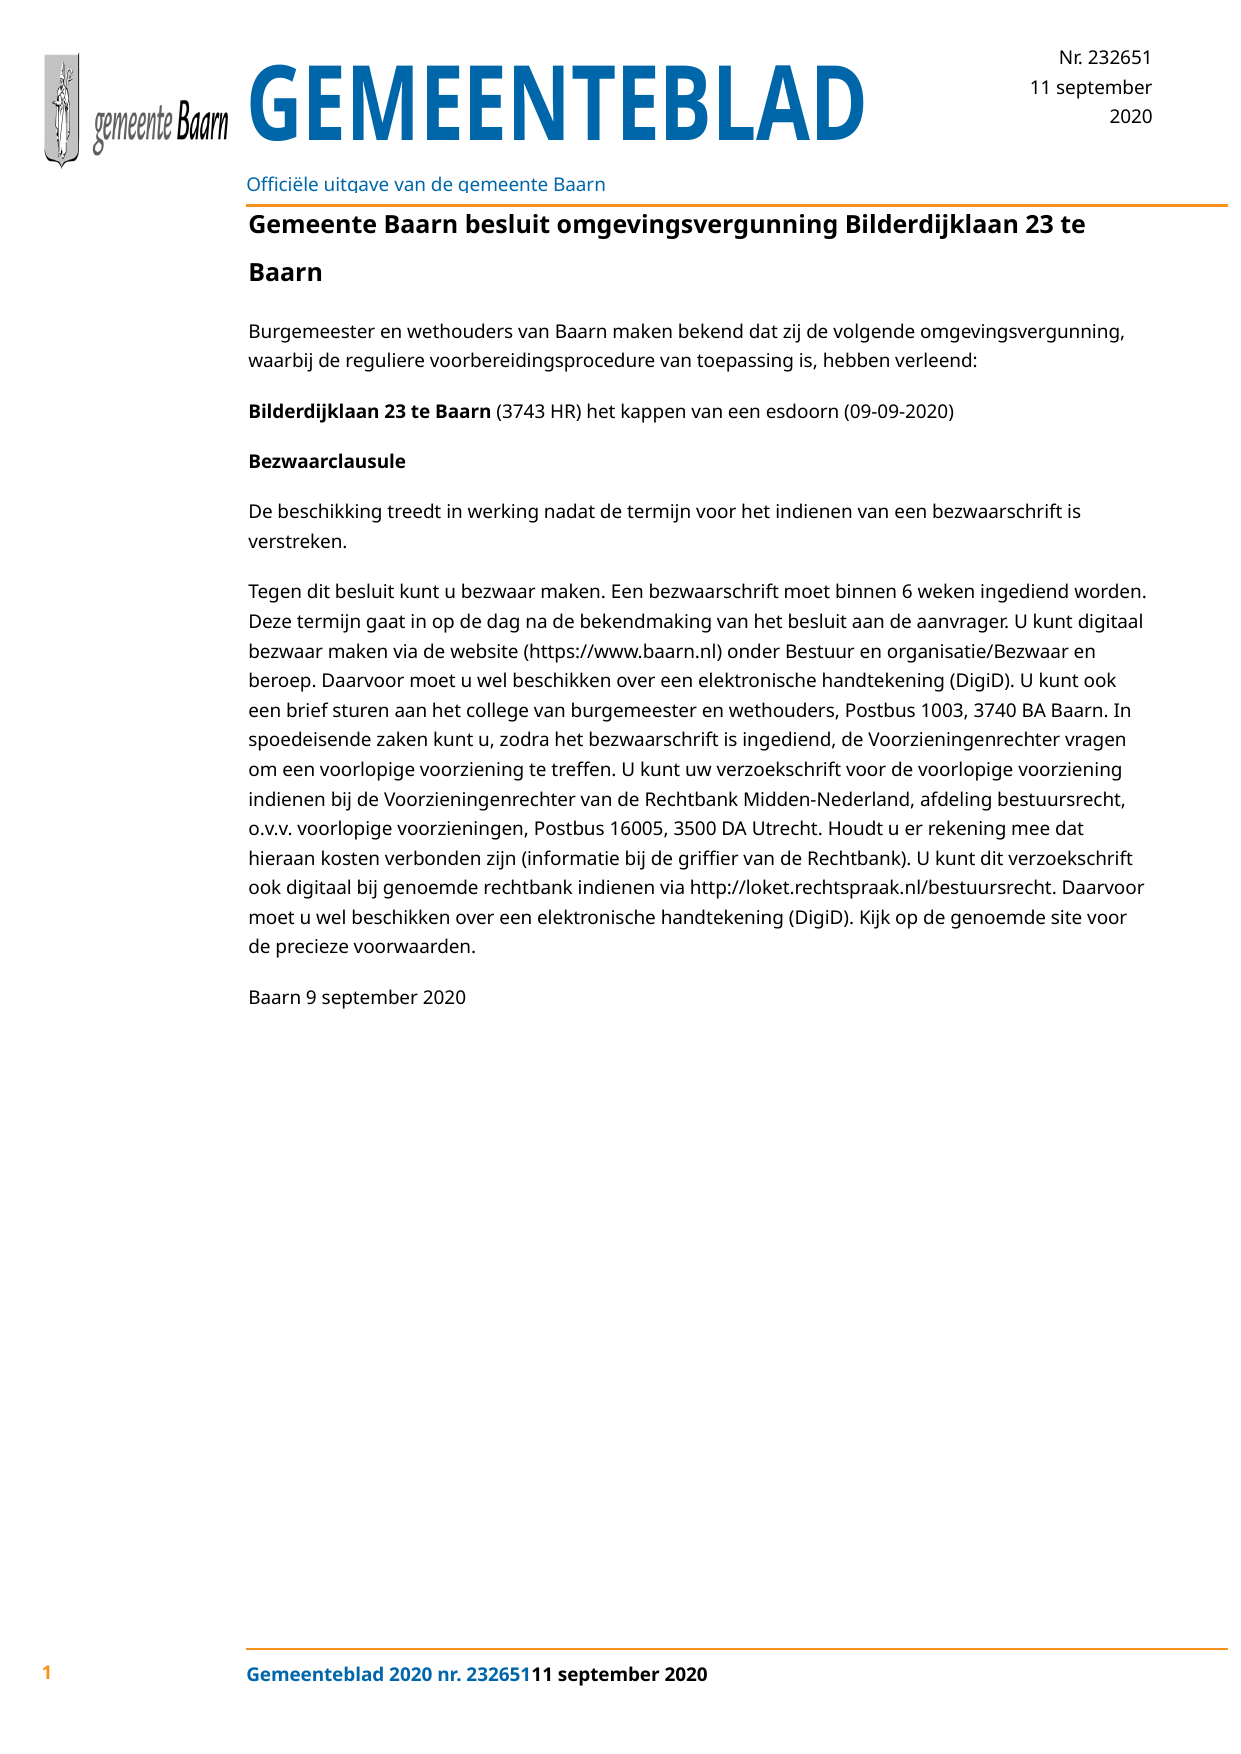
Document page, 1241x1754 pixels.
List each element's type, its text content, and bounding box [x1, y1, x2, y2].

text Burgemeester en wethouders van Baarn maken bekend dat zij de volgende omgevingsvergunning, waarbij de reguliere voorbereidingsprocedure van toepassing is, hebben verleend: [248, 318, 1152, 373]
text Tegen dit besluit kunt u bezwaar maken. Een bezwaarschrift moet binnen 6 weken ingediend worden. Deze termijn gaat in op de dag na de bekendmaking van het besluit aan de aanvrager. U kunt digitaal bezwaar maken via de website (https://www.baarn.nl) onder Bestuur en organisatie/Bezwaar en beroep. Daarvoor moet u wel beschikken over een elektronische handtekening (DigiD). U kunt ook een brief sturen aan het college van burgemeester en wethouders, Postbus 1003, 3740 BA Baarn. In spoedeisende zaken kunt u, zodra het bezwaarschrift is ingediend, de Voorzieningenrechter vragen om een voorlopige voorziening te treffen. U kunt uw verzoekschrift voor de voorlopige voorziening indienen bij de Voorzieningenrechter van de Rechtbank Midden-Nederland, afdeling bestuursrecht, o.v.v. voorlopige voorzieningen, Postbus 16005, 3500 DA Utrecht. Houdt u er rekening mee dat hieraan kosten verbonden zijn (informatie bij de griffier van de Rechtbank). U kunt dit verzoekschrift ook digitaal bij genoemde rechtbank indienen via http://loket.rechtspraak.nl/bestuursrecht. Daarvoor moet u wel beschikken over een elektronische handtekening (DigiD). Kijk op de genoemde site voor de precieze voorwaarden. [248, 579, 1152, 959]
text Baarn 9 september 2020 [248, 984, 1152, 1010]
text Bilderdijklaan 23 te Baarn (3743 HR) het kappen van een esdoorn (09-09-2020) [248, 398, 1152, 424]
picture [41, 47, 231, 172]
text De beschikking treedt in werking nadat de termijn voor het indienen van een bezwaarschrift is verstreken. [248, 499, 1152, 554]
text Gemeente Baarn besluit omgevingsvergunning Bilderdijklaan 23 te Baarn [248, 207, 1152, 288]
text Bezwaarclausule [248, 448, 1152, 474]
